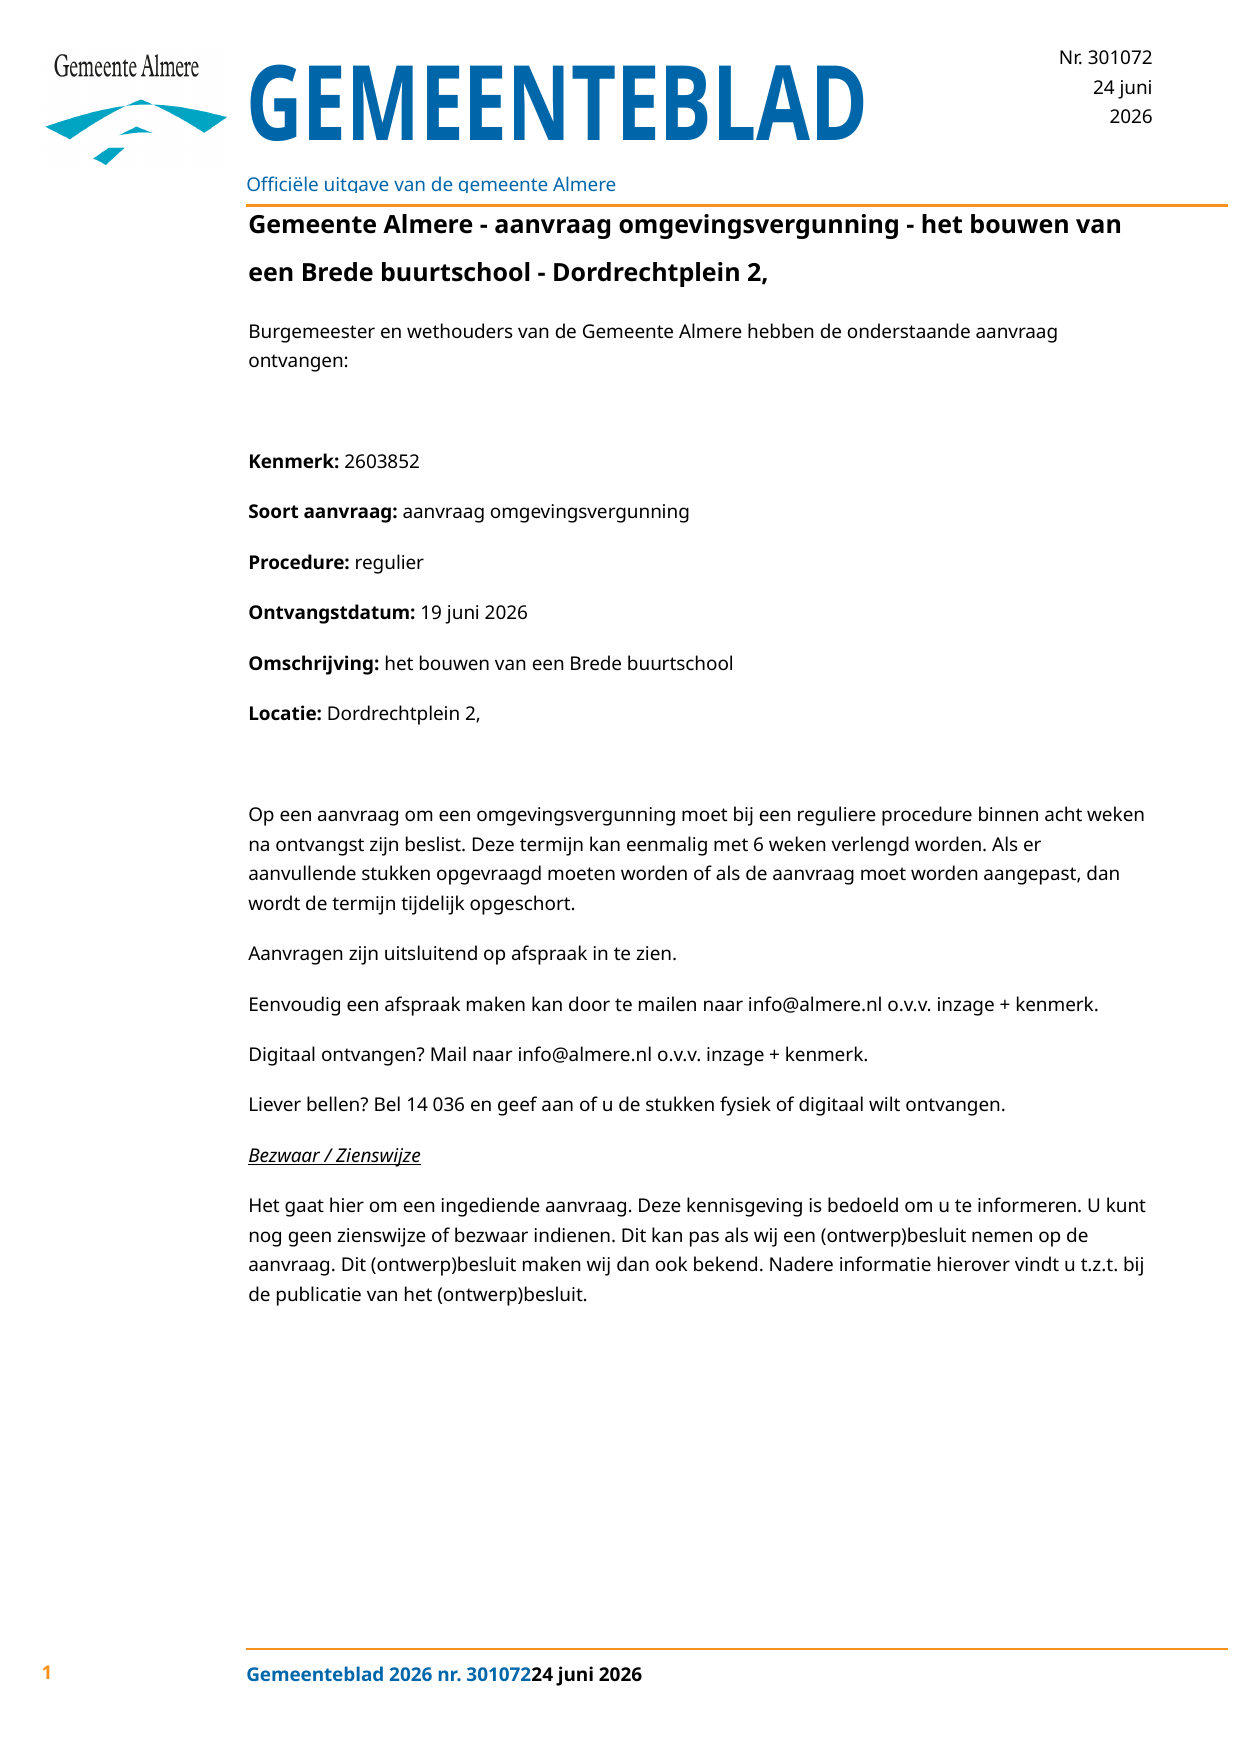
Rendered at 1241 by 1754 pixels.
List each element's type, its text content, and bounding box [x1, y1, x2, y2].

text Bezwaar / Zienswijze [248, 1142, 1152, 1168]
text Liever bellen? Bel 14 036 en geef aan of u de stukken fysiek of digitaal wilt ontvangen. [248, 1092, 1152, 1117]
text Procedure: regulier [248, 549, 1152, 575]
text Ontvangstdatum: 19 juni 2026 [248, 599, 1152, 625]
text Aanvragen zijn uitsluitend op afspraak in te zien. [248, 940, 1152, 966]
text Eenvoudig een afspraak maken kan door te mailen naar info@almere.nl o.v.v. inzage + kenmerk. [248, 991, 1152, 1017]
text Soort aanvraag: aanvraag omgevingsvergunning [248, 499, 1152, 524]
text Burgemeester en wethouders van de Gemeente Almere hebben de onderstaande aanvraag ontvangen: [248, 318, 1152, 373]
text Het gaat hier om een ingediende aanvraag. Deze kennisgeving is bedoeld om u te informeren. U kunt nog geen zienswijze of bezwaar indienen. Dit kan pas als wij een (ontwerp)besluit nemen op de aanvraag. Dit (ontwerp)besluit maken wij dan ook bekend. Nadere informatie hierover vindt u t.z.t. bij de publicatie van het (ontwerp)besluit. [248, 1192, 1152, 1307]
text Omschrijving: het bouwen van een Brede buurtschool [248, 650, 1152, 676]
text Locatie: Dordrechtplein 2, [248, 700, 1152, 726]
text Gemeente Almere - aanvraag omgevingsvergunning - het bouwen van een Brede buurtschool - Dordrechtplein 2, [248, 207, 1152, 288]
picture [41, 47, 231, 172]
text Op een aanvraag om een omgevingsvergunning moet bij een reguliere procedure binnen acht weken na ontvangst zijn beslist. Deze termijn kan eenmalig met 6 weken verlengd worden. Als er aanvullende stukken opgevraagd moeten worden of als de aanvraag moet worden aangepast, dan wordt de termijn tijdelijk opgeschort. [248, 801, 1152, 916]
text Kenmerk: 2603852 [248, 448, 1152, 474]
text Digitaal ontvangen? Mail naar info@almere.nl o.v.v. inzage + kenmerk. [248, 1041, 1152, 1067]
